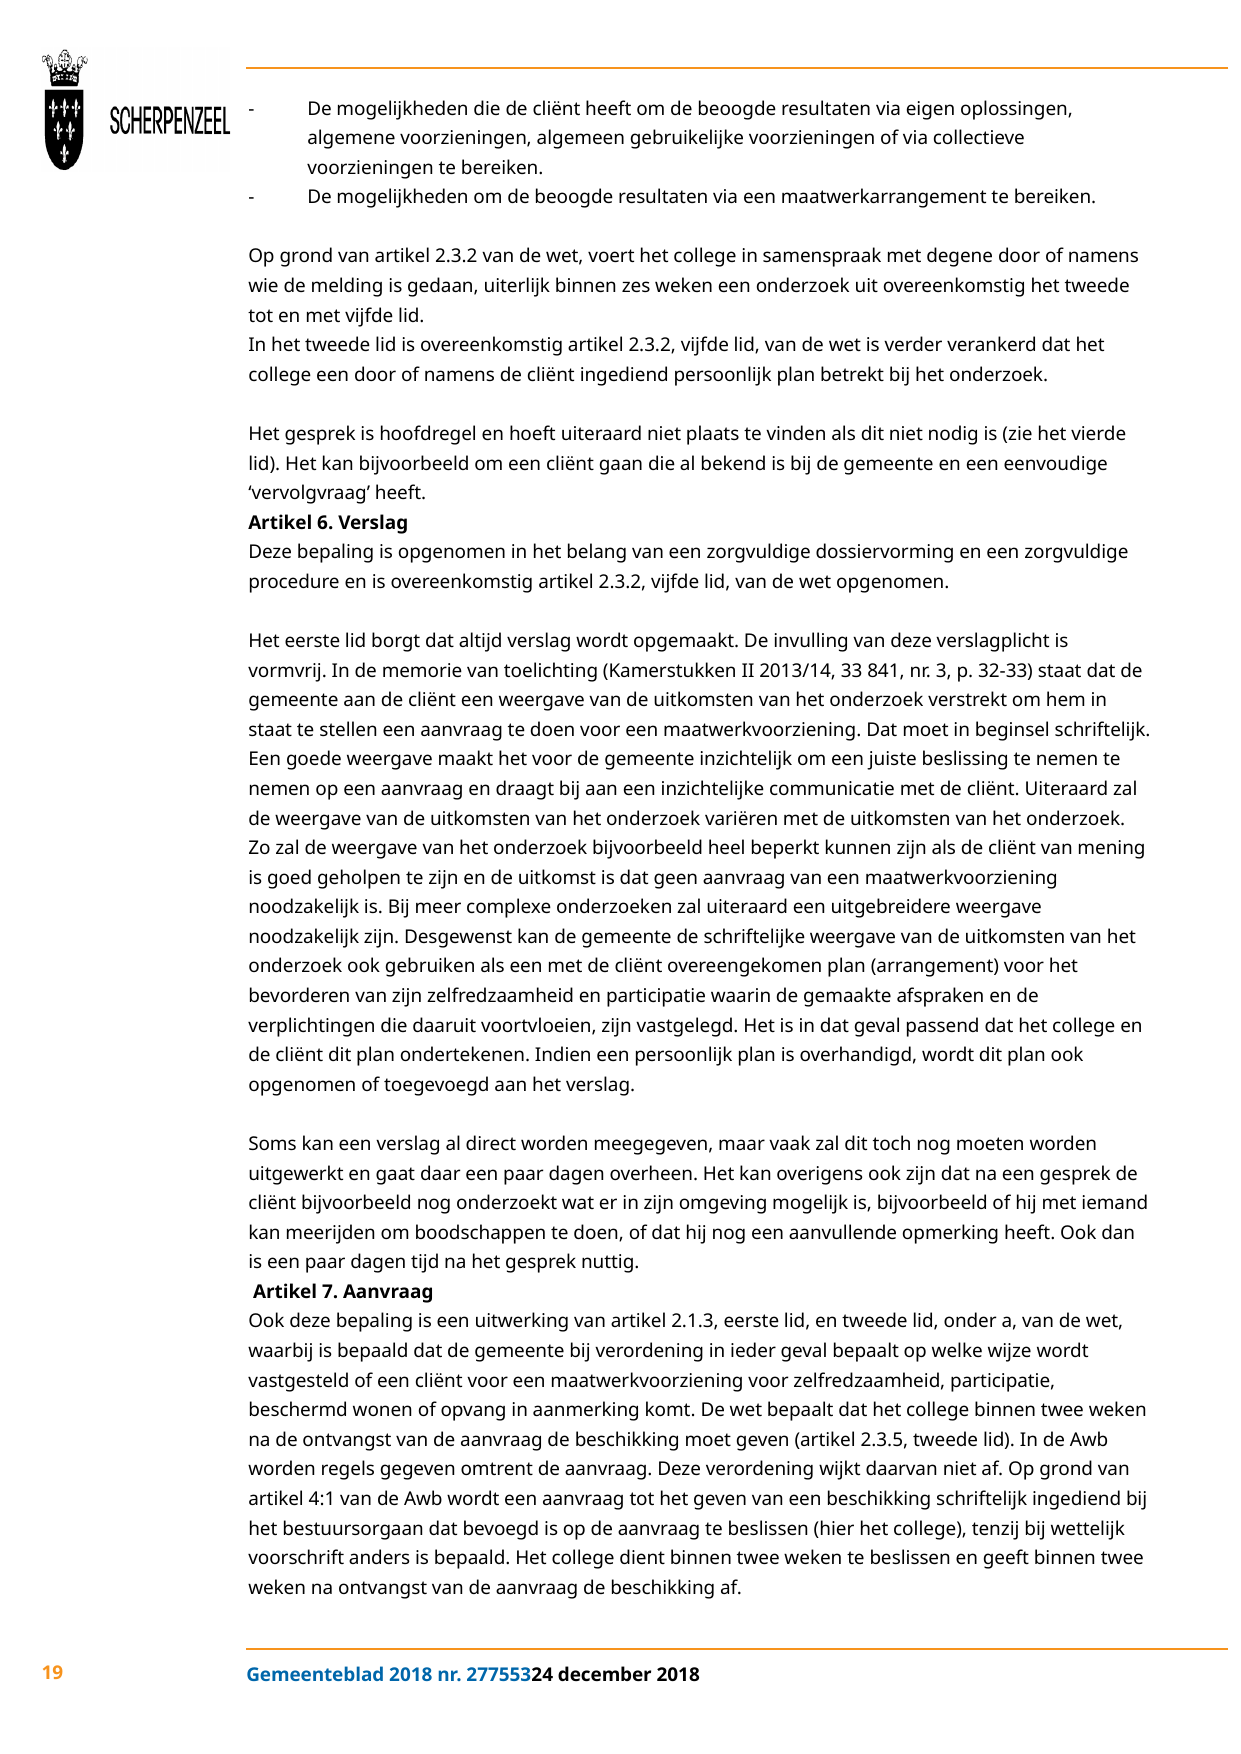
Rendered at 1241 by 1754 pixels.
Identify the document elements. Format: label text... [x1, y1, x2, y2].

text Ook deze bepaling is een uitwerking van artikel 2.1.3, eerste lid, en tweede lid, onder a, van de wet, waarbij is bepaald dat de gemeente bij verordening in ieder geval bepaalt op welke wijze wordt vastgesteld of een cliënt voor een maatwerkvoorziening voor zelfredzaamheid, participatie, beschermd wonen of opvang in aanmerking komt. De wet bepaalt dat het college binnen twee weken na de ontvangst van de aanvraag de beschikking moet geven (artikel 2.3.5, tweede lid). In de Awb worden regels gegeven omtrent de aanvraag. Deze verordening wijkt daarvan niet af. Op grond van artikel 4:1 van de Awb wordt een aanvraag tot het geven van een beschikking schriftelijk ingediend bij het bestuursorgaan dat bevoegd is op de aanvraag te beslissen (hier het college), tenzij bij wettelijk voorschrift anders is bepaald. Het college dient binnen twee weken te beslissen en geeft binnen twee weken na ontvangst van de aanvraag de beschikking af. [248, 1308, 1152, 1600]
text Artikel 7. Aanvraag [248, 1278, 1152, 1304]
text Soms kan een verslag al direct worden meegegeven, maar vaak zal dit toch nog moeten worden uitgewerkt en gaat daar een paar dagen overheen. Het kan overigens ook zijn dat na een gesprek de cliënt bijvoorbeeld nog onderzoekt wat er in zijn omgeving mogelijk is, bijvoorbeeld of hij met iemand kan meerijden om boodschappen te doen, of dat hij nog een aanvullende opmerking heeft. Ook dan is een paar dagen tijd na het gesprek nuttig. [248, 1130, 1152, 1274]
text In het tweede lid is overeenkomstig artikel 2.3.2, vijfde lid, van de wet is verder verankerd dat het college een door of namens de cliënt ingediend persoonlijk plan betrekt bij het onderzoek. [248, 331, 1152, 387]
text Deze bepaling is opgenomen in het belang van een zorgvuldige dossiervorming en een zorgvuldige procedure en is overeenkomstig artikel 2.3.2, vijfde lid, van de wet opgenomen. [248, 538, 1152, 594]
text Het gesprek is hoofdregel en hoeft uiteraard niet plaats te vinden als dit niet nodig is (zie het vierde lid). Het kan bijvoorbeeld om een cliënt gaan die al bekend is bij de gemeente en een eenvoudige ‘vervolgvraag’ heeft. [248, 420, 1152, 505]
list De mogelijkheden die de cliënt heeft om de beoogde resultaten via eigen oplossingen, algemene voorzieningen, algemeen gebruikelijke voorzieningen of via collectieve voorzieningen te bereiken. [248, 95, 1152, 180]
list De mogelijkheden om de beoogde resultaten via een maatwerkarrangement te bereiken. [248, 183, 1152, 209]
text Het eerste lid borgt dat altijd verslag wordt opgemaakt. De invulling van deze verslagplicht is vormvrij. In de memorie van toelichting (Kamerstukken II 2013/14, 33 841, nr. 3, p. 32-33) staat dat de gemeente aan de cliënt een weergave van de uitkomsten van het onderzoek verstrekt om hem in staat te stellen een aanvraag te doen voor een maatwerkvoorziening. Dat moet in beginsel schriftelijk. Een goede weergave maakt het voor de gemeente inzichtelijk om een juiste beslissing te nemen te nemen op een aanvraag en draagt bij aan een inzichtelijke communicatie met de cliënt. Uiteraard zal de weergave van de uitkomsten van het onderzoek variëren met de uitkomsten van het onderzoek. Zo zal de weergave van het onderzoek bijvoorbeeld heel beperkt kunnen zijn als de cliënt van mening is goed geholpen te zijn en de uitkomst is dat geen aanvraag van een maatwerkvoorziening noodzakelijk is. Bij meer complexe onderzoeken zal uiteraard een uitgebreidere weergave noodzakelijk zijn. Desgewenst kan de gemeente de schriftelijke weergave van de uitkomsten van het onderzoek ook gebruiken als een met de cliënt overeengekomen plan (arrangement) voor het bevorderen van zijn zelfredzaamheid en participatie waarin de gemaakte afspraken en de verplichtingen die daaruit voortvloeien, zijn vastgelegd. Het is in dat geval passend dat het college en de cliënt dit plan ondertekenen. Indien een persoonlijk plan is overhandigd, wordt dit plan ook opgenomen of toegevoegd aan het verslag. [248, 627, 1152, 1097]
text Artikel 6. Verslag [248, 509, 1152, 535]
picture [41, 47, 231, 172]
text Op grond van artikel 2.3.2 van de wet, voert het college in samenspraak met degene door of namens wie de melding is gedaan, uiterlijk binnen zes weken een onderzoek uit overeenkomstig het tweede tot en met vijfde lid. [248, 243, 1152, 328]
